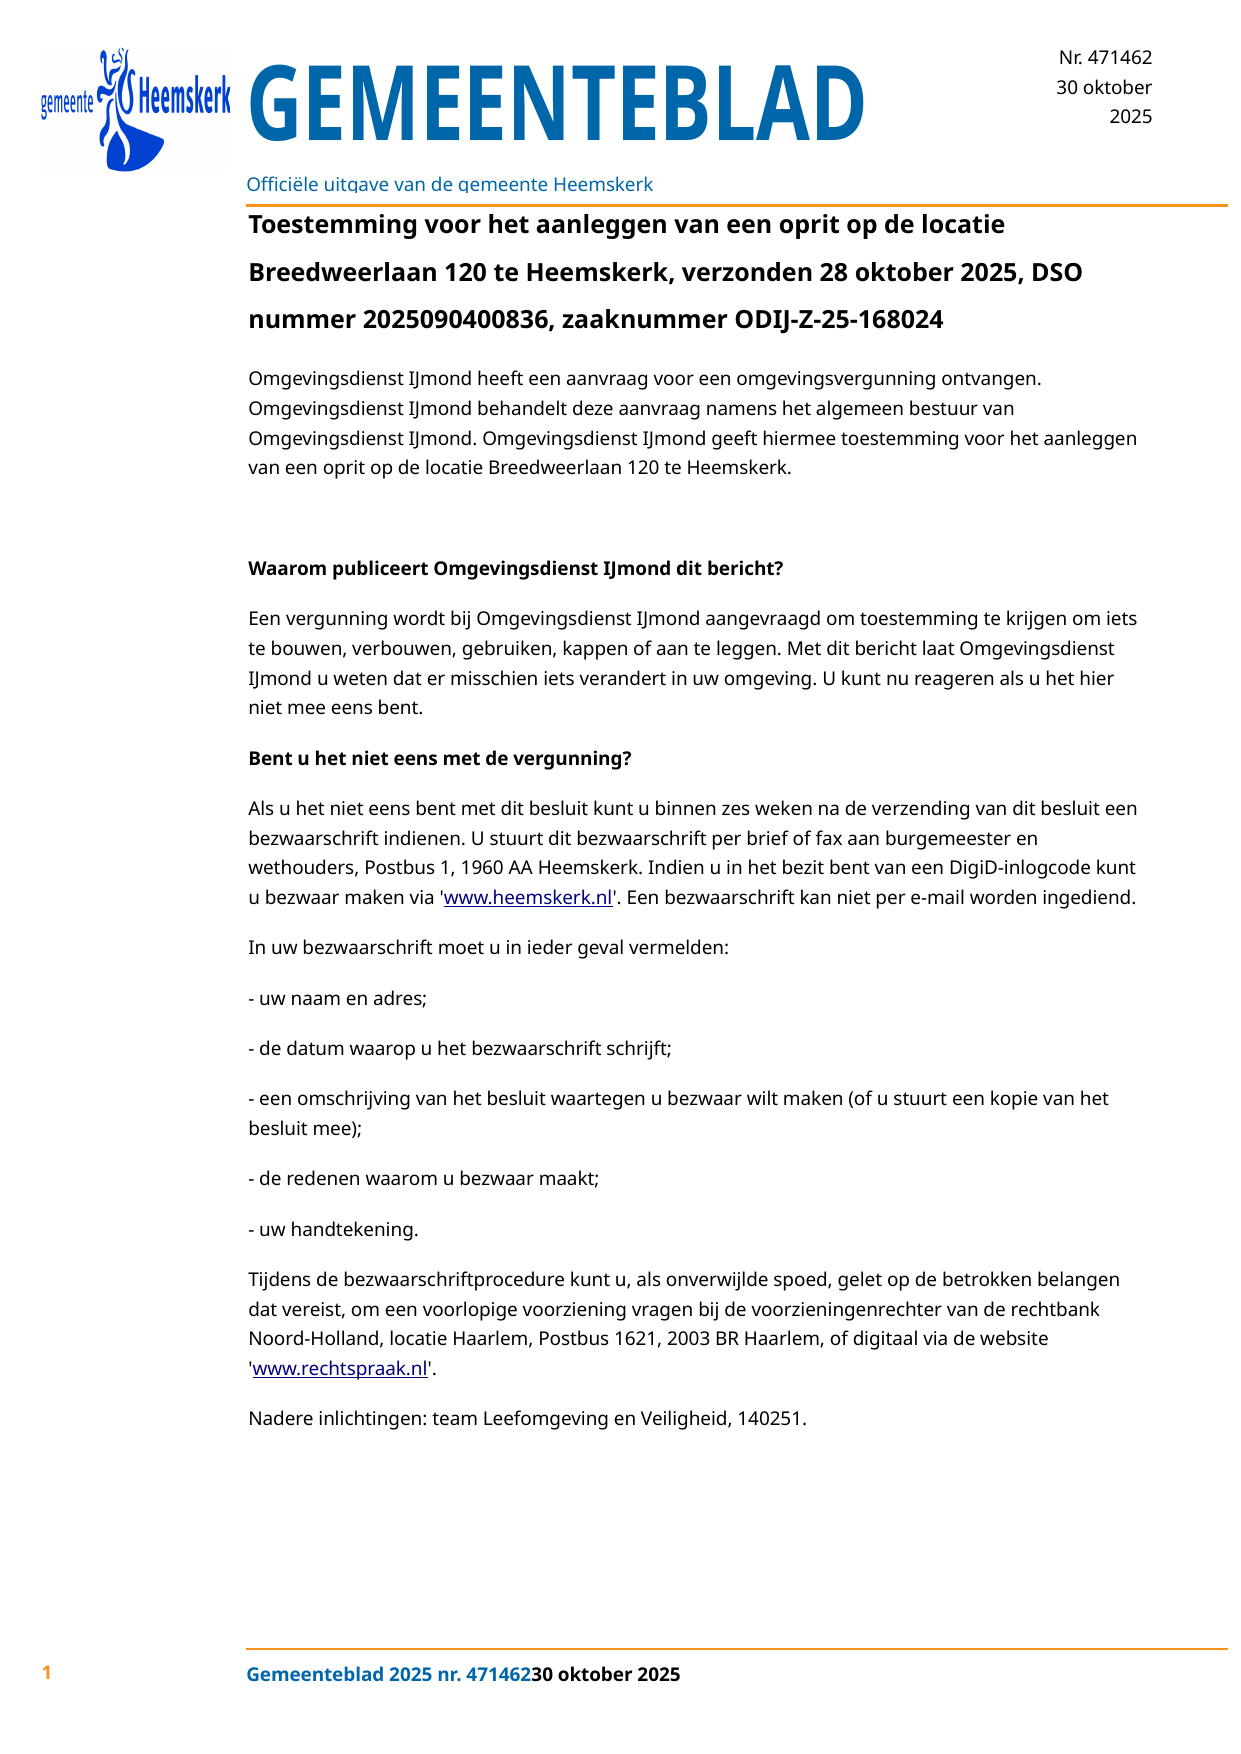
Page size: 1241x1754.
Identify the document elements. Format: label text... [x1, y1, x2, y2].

picture [41, 47, 231, 172]
text Nadere inlichtingen: team Leefomgeving en Veiligheid, 140251. [248, 1406, 1152, 1431]
text Tijdens de bezwaarschriftprocedure kunt u, als onverwijlde spoed, gelet op de betrokken belangen dat vereist, om een voorlopige voorziening vragen bij de voorzieningenrechter van de rechtbank Noord-Holland, locatie Haarlem, Postbus 1621, 2003 BR Haarlem, of digitaal via de website 'www.rechtspraak.nl'. [248, 1266, 1152, 1381]
text - de redenen waarom u bezwaar maakt; [248, 1166, 1152, 1191]
text Een vergunning wordt bij Omgevingsdienst IJmond aangevraagd om toestemming te krijgen om iets te bouwen, verbouwen, gebruiken, kappen of aan te leggen. Met dit bericht laat Omgevingsdienst IJmond u weten dat er misschien iets verandert in uw omgeving. U kunt nu reageren als u het hier niet mee eens bent. [248, 606, 1152, 720]
text Bent u het niet eens met de vergunning? [248, 745, 1152, 770]
text Omgevingsdienst IJmond heeft een aanvraag voor een omgevingsvergunning ontvangen. Omgevingsdienst IJmond behandelt deze aanvraag namens het algemeen bestuur van Omgevingsdienst IJmond. Omgevingsdienst IJmond geeft hiermee toestemming voor het aanleggen van een oprit op de locatie Breedweerlaan 120 te Heemskerk. [248, 366, 1152, 480]
text Toestemming voor het aanleggen van een oprit op de locatie Breedweerlaan 120 te Heemskerk, verzonden 28 oktober 2025, DSO nummer 2025090400836, zaaknummer ODIJ-Z-25-168024 [248, 207, 1152, 336]
text - de datum waarop u het bezwaarschrift schrijft; [248, 1035, 1152, 1061]
text Waarom publiceert Omgevingsdienst IJmond dit bericht? [248, 555, 1152, 581]
text - uw handtekening. [248, 1216, 1152, 1242]
text - een omschrijving van het besluit waartegen u bezwaar wilt maken (of u stuurt een kopie van het besluit mee); [248, 1086, 1152, 1141]
text In uw bezwaarschrift moet u in ieder geval vermelden: [248, 934, 1152, 960]
text Als u het niet eens bent met dit besluit kunt u binnen zes weken na de verzending van dit besluit een bezwaarschrift indienen. U stuurt dit bezwaarschrift per brief of fax aan burgemeester en wethouders, Postbus 1, 1960 AA Heemskerk. Indien u in het bezit bent van een DigiD-inlogcode kunt u bezwaar maken via 'www.heemskerk.nl'. Een bezwaarschrift kan niet per e-mail worden ingediend. [248, 795, 1152, 909]
text - uw naam en adres; [248, 985, 1152, 1010]
